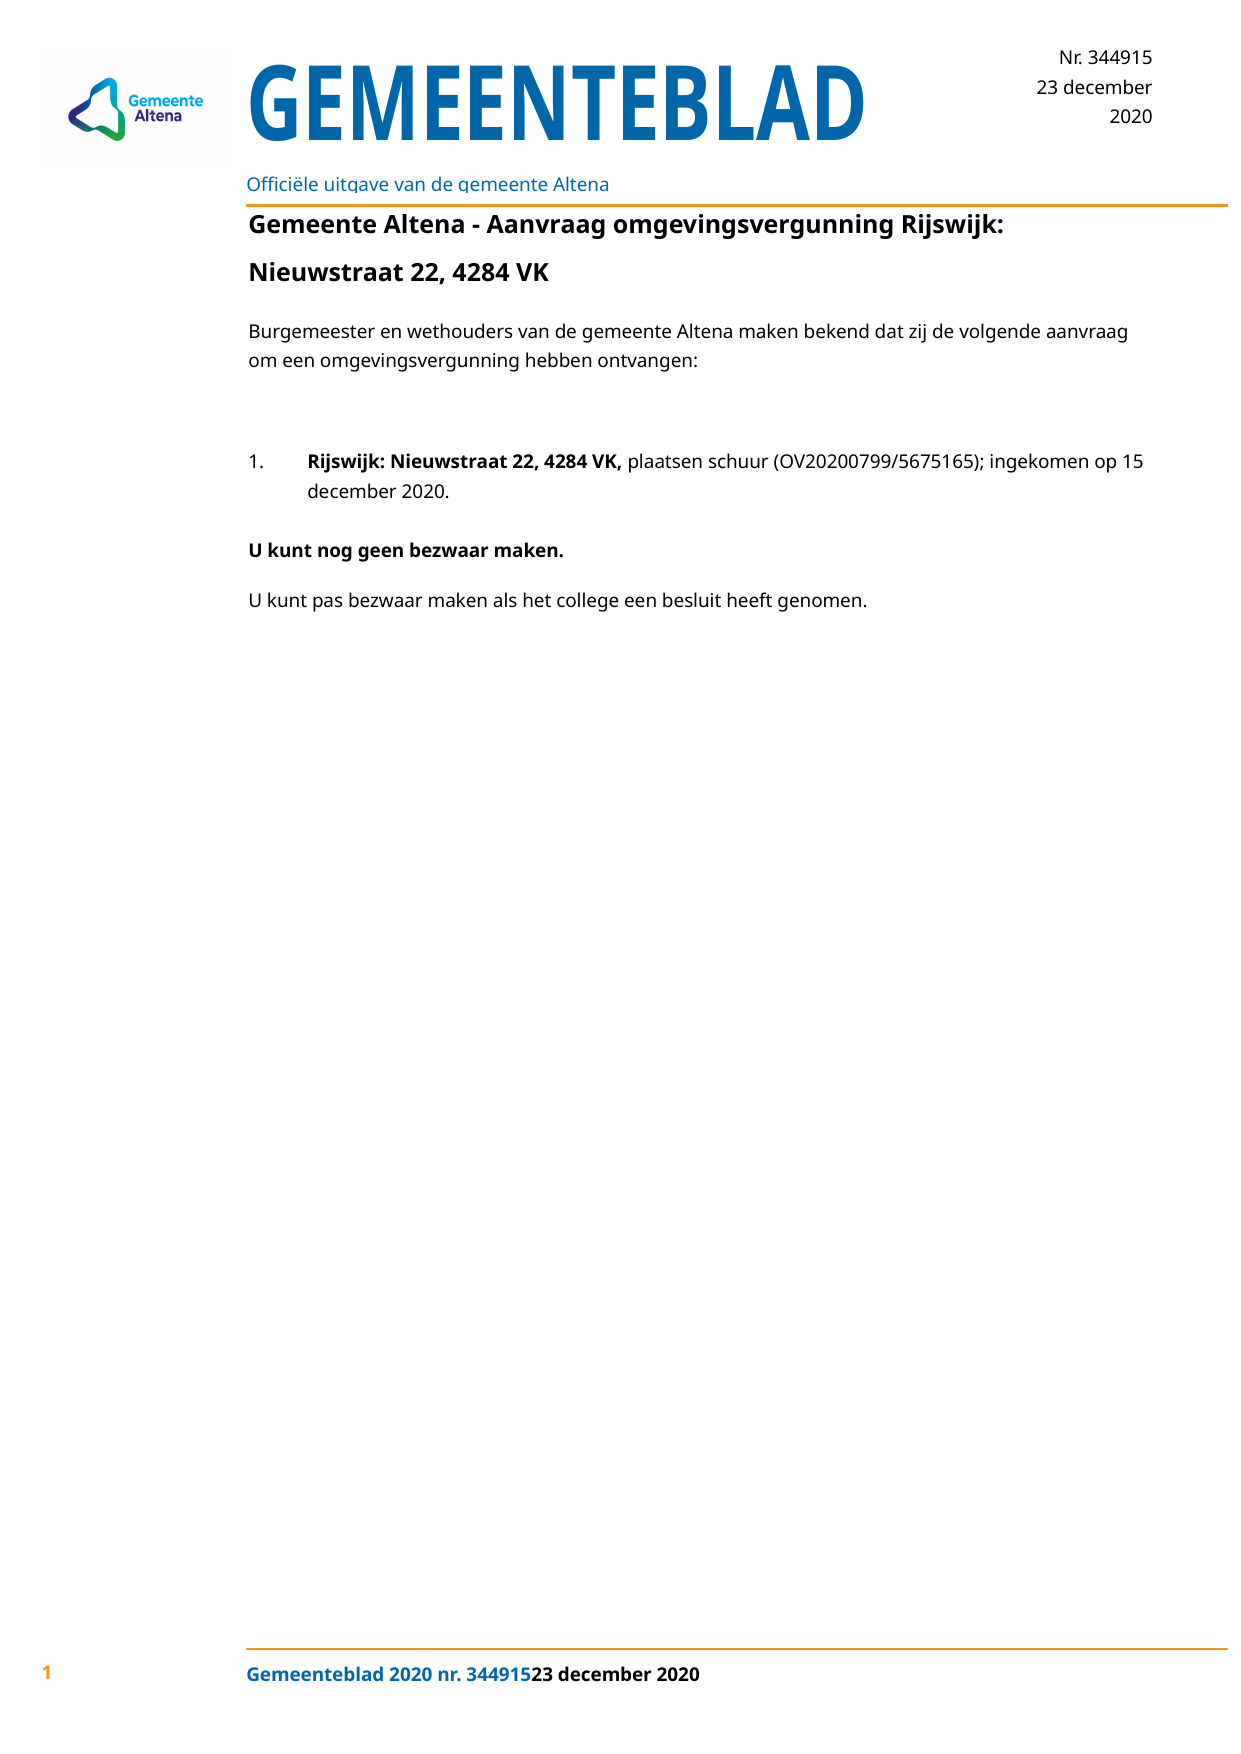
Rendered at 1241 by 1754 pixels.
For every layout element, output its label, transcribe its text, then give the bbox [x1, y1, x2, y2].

list Rijswijk: Nieuwstraat 22, 4284 VK, plaatsen schuur (OV20200799/5675165); ingekomen op 15 december 2020. [248, 448, 1152, 504]
picture [41, 47, 231, 172]
text U kunt pas bezwaar maken als het college een besluit heeft genomen. [248, 587, 1152, 613]
text U kunt nog geen bezwaar maken. [248, 537, 1152, 563]
text Gemeente Altena - Aanvraag omgevingsvergunning Rijswijk: Nieuwstraat 22, 4284 VK [248, 207, 1152, 288]
text Burgemeester en wethouders van de gemeente Altena maken bekend dat zij de volgende aanvraag om een omgevingsvergunning hebben ontvangen: [248, 318, 1152, 373]
